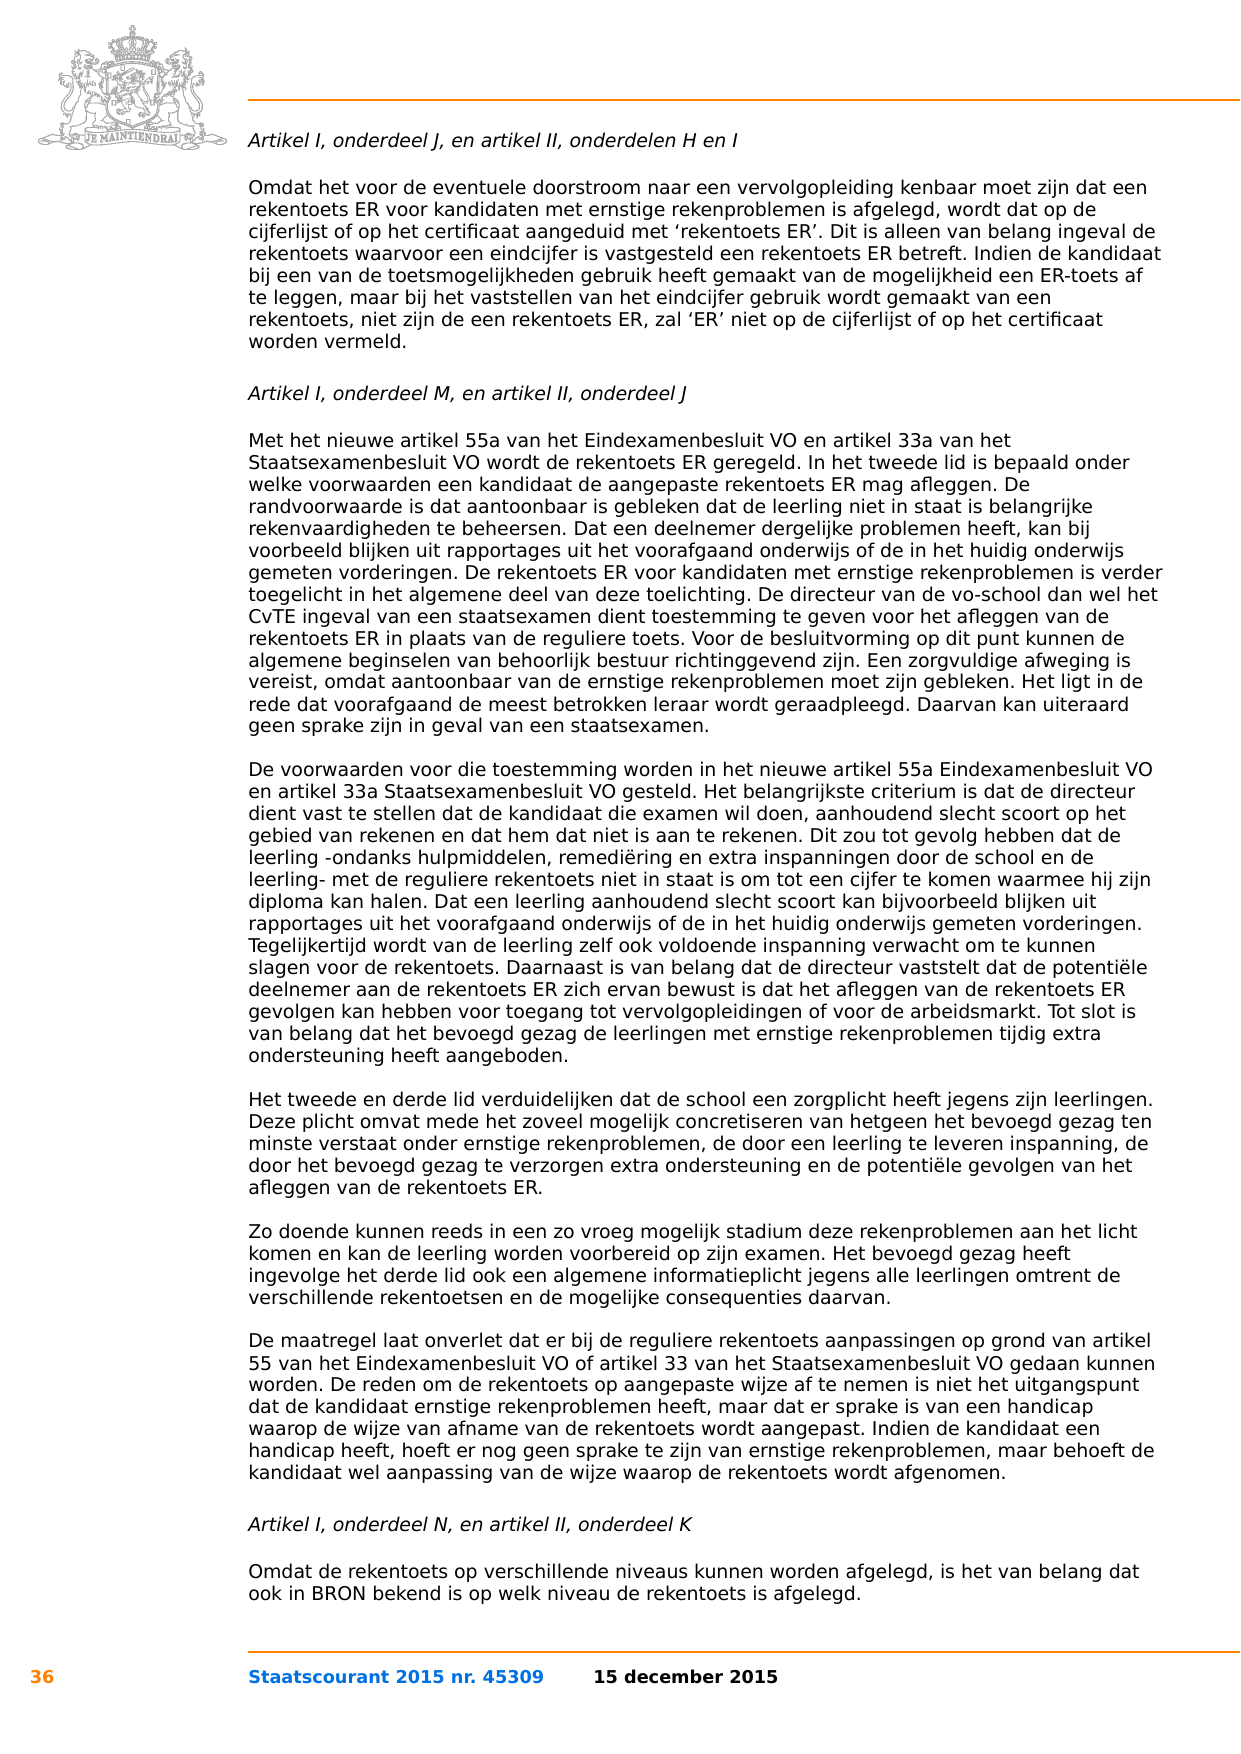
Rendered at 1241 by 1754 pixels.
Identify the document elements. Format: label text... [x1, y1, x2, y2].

text De maatregel laat onverlet dat er bij de reguliere rekentoets aanpassingen op grond van artikel 55 van het Eindexamenbesluit VO of artikel 33 van het Staatsexamenbesluit VO gedaan kunnen worden. De reden om de rekentoets op aangepaste wijze af te nemen is niet het uitgangspunt dat de kandidaat ernstige rekenproblemen heeft, maar dat er sprake is van een handicap waarop de wijze van afname van de rekentoets wordt aangepast. Indien de kandidaat een handicap heeft, hoeft er nog geen sprake te zijn van ernstige rekenproblemen, maar behoeft de kandidaat wel aanpassing van de wijze waarop de rekentoets wordt afgenomen. [248, 1330, 1163, 1484]
text De voorwaarden voor die toestemming worden in het nieuwe artikel 55a Eindexamenbesluit VO en artikel 33a Staatsexamenbesluit VO gesteld. Het belangrijkste criterium is dat de directeur dient vast te stellen dat de kandidaat die examen wil doen, aanhoudend slecht scoort op het gebied van rekenen en dat hem dat niet is aan te rekenen. Dit zou tot gevolg hebben dat de leerling -ondanks hulpmiddelen, remediëring en extra inspanningen door de school en de leerling- met de reguliere rekentoets niet in staat is om tot een cijfer te komen waarmee hij zijn diploma kan halen. Dat een leerling aanhoudend slecht scoort kan bijvoorbeeld blijken uit rapportages uit het voorafgaand onderwijs of de in het huidig onderwijs gemeten vorderingen. Tegelijkertijd wordt van de leerling zelf ook voldoende inspanning verwacht om te kunnen slagen voor de rekentoets. Daarnaast is van belang dat de directeur vaststelt dat de potentiële deelnemer aan de rekentoets ER zich ervan bewust is dat het afleggen van de rekentoets ER gevolgen kan hebben voor toegang tot vervolgopleidingen of voor de arbeidsmarkt. Tot slot is van belang dat het bevoegd gezag de leerlingen met ernstige rekenproblemen tijdig extra ondersteuning heeft aangeboden. [248, 759, 1163, 1067]
text Omdat het voor de eventuele doorstroom naar een vervolgopleiding kenbaar moet zijn dat een rekentoets ER voor kandidaten met ernstige rekenproblemen is afgelegd, wordt dat op de cijferlijst of op het certificaat aangeduid met ‘rekentoets ER’. Dit is alleen van belang ingeval de rekentoets waarvoor een eindcijfer is vastgesteld een rekentoets ER betreft. Indien de kandidaat bij een van de toetsmogelijkheden gebruik heeft gemaakt van de mogelijkheid een ER-toets af te leggen, maar bij het vaststellen van het eindcijfer gebruik wordt gemaakt van een rekentoets, niet zijn de een rekentoets ER, zal ‘ER’ niet op de cijferlijst of op het certificaat worden vermeld. [248, 177, 1163, 353]
picture [38, 25, 227, 150]
text Omdat de rekentoets op verschillende niveaus kunnen worden afgelegd, is het van belang dat ook in BRON bekend is op welk niveau de rekentoets is afgelegd. [248, 1561, 1163, 1605]
subtitle Artikel I, onderdeel J, en artikel II, onderdelen H en I [248, 130, 1163, 152]
subtitle Artikel I, onderdeel M, en artikel II, onderdeel J [248, 383, 1163, 405]
text Het tweede en derde lid verduidelijken dat de school een zorgplicht heeft jegens zijn leerlingen. Deze plicht omvat mede het zoveel mogelijk concretiseren van hetgeen het bevoegd gezag ten minste verstaat onder ernstige rekenproblemen, de door een leerling te leveren inspanning, de door het bevoegd gezag te verzorgen extra ondersteuning en de potentiële gevolgen van het afleggen van de rekentoets ER. [248, 1089, 1163, 1199]
subtitle Artikel I, onderdeel N, en artikel II, onderdeel K [248, 1514, 1163, 1536]
text Met het nieuwe artikel 55a van het Eindexamenbesluit VO en artikel 33a van het Staatsexamenbesluit VO wordt de rekentoets ER geregeld. In het tweede lid is bepaald onder welke voorwaarden een kandidaat de aangepaste rekentoets ER mag afleggen. De randvoorwaarde is dat aantoonbaar is gebleken dat de leerling niet in staat is belangrijke rekenvaardigheden te beheersen. Dat een deelnemer dergelijke problemen heeft, kan bij voorbeeld blijken uit rapportages uit het voorafgaand onderwijs of de in het huidig onderwijs gemeten vorderingen. De rekentoets ER voor kandidaten met ernstige rekenproblemen is verder toegelicht in het algemene deel van deze toelichting. De directeur van de vo-school dan wel het CvTE ingeval van een staatsexamen dient toestemming te geven voor het afleggen van de rekentoets ER in plaats van de reguliere toets. Voor de besluitvorming op dit punt kunnen de algemene beginselen van behoorlijk bestuur richtinggevend zijn. Een zorgvuldige afweging is vereist, omdat aantoonbaar van de ernstige rekenproblemen moet zijn gebleken. Het ligt in de rede dat voorafgaand de meest betrokken leraar wordt geraadpleegd. Daarvan kan uiteraard geen sprake zijn in geval van een staatsexamen. [248, 430, 1163, 737]
text Zo doende kunnen reeds in een zo vroeg mogelijk stadium deze rekenproblemen aan het licht komen en kan de leerling worden voorbereid op zijn examen. Het bevoegd gezag heeft ingevolge het derde lid ook een algemene informatieplicht jegens alle leerlingen omtrent de verschillende rekentoetsen en de mogelijke consequenties daarvan. [248, 1221, 1163, 1308]
